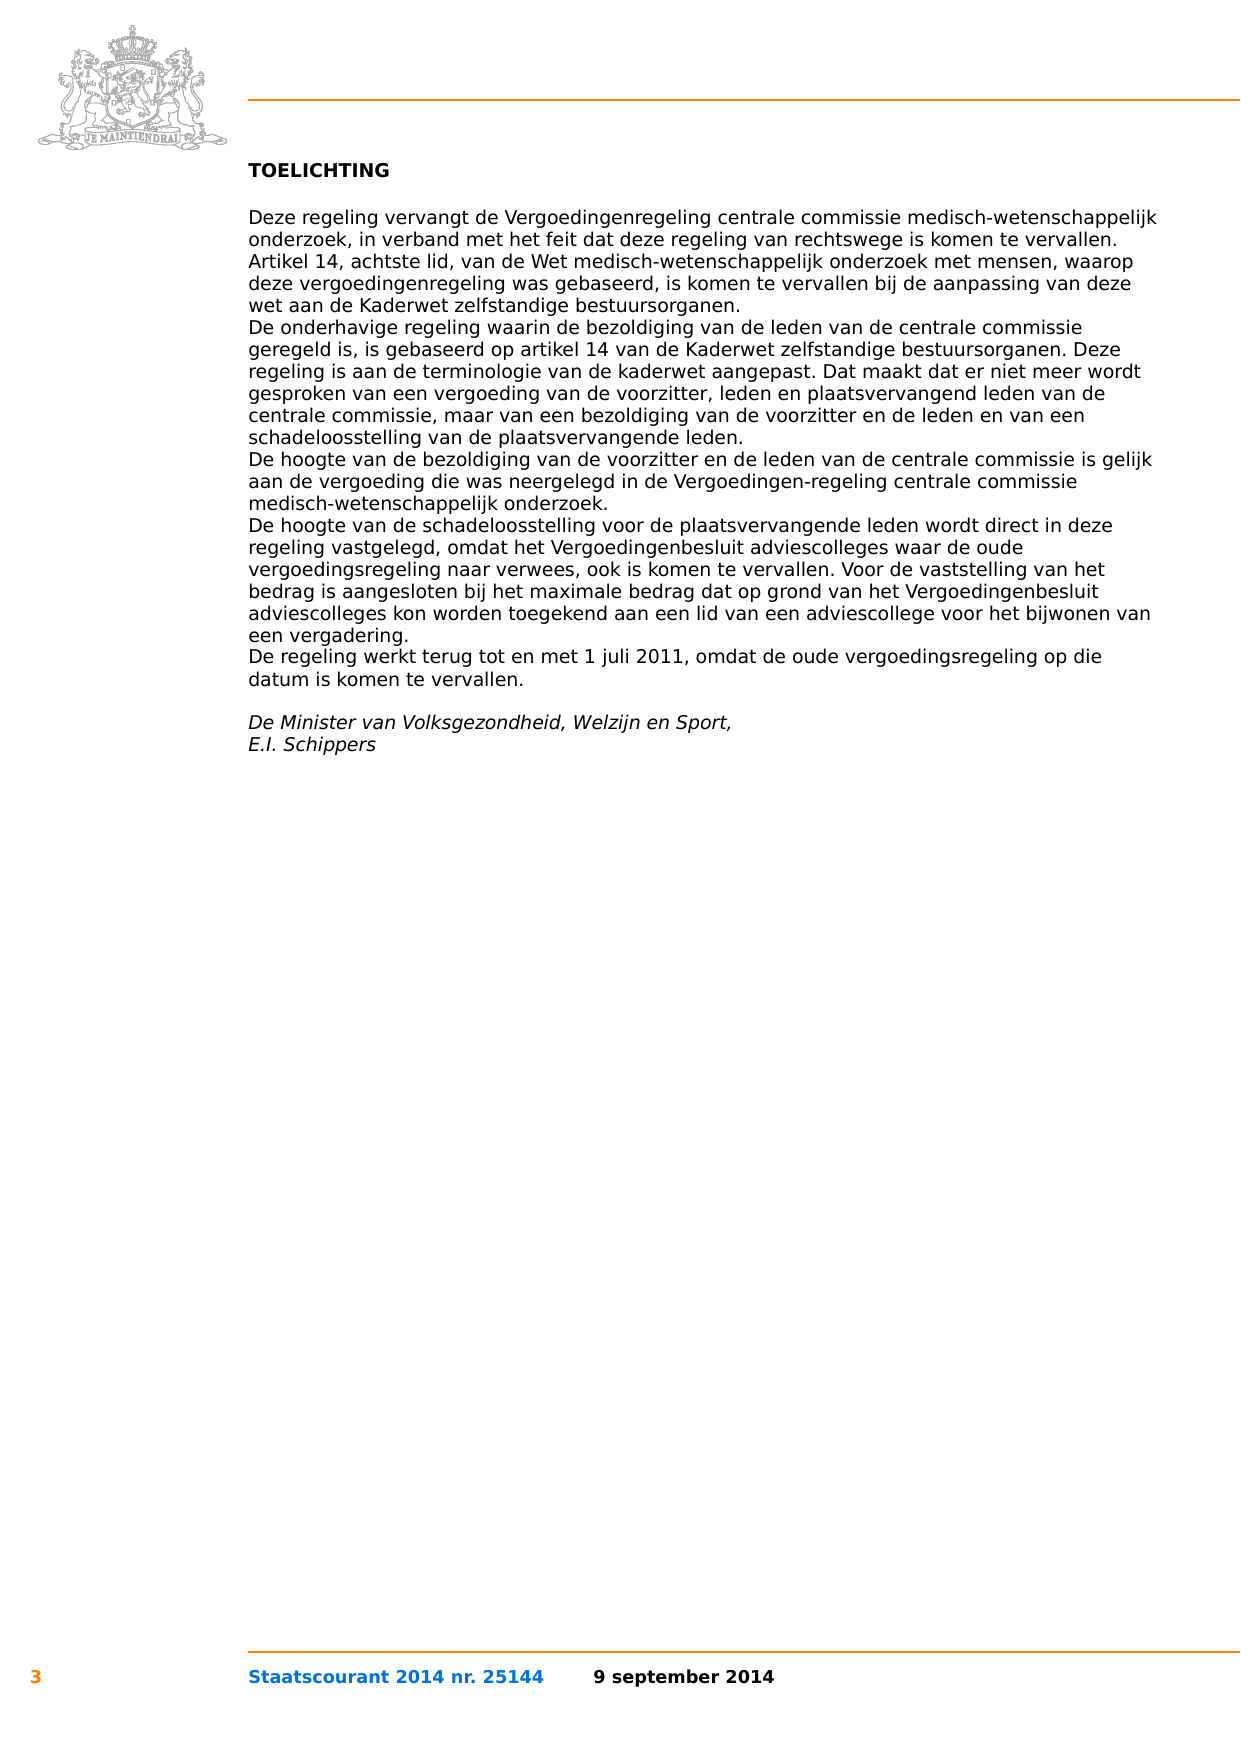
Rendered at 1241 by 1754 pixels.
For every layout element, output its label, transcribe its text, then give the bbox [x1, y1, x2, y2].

text De Minister van Volksgezondheid, Welzijn en Sport, E.I. Schippers [248, 712, 1163, 756]
text De onderhavige regeling waarin de bezoldiging van de leden van de centrale commissie geregeld is, is gebaseerd op artikel 14 van de Kaderwet zelfstandige bestuursorganen. Deze regeling is aan de terminologie van de kaderwet aangepast. Dat maakt dat er niet meer wordt gesproken van een vergoeding van de voorzitter, leden en plaatsvervangend leden van de centrale commissie, maar van een bezoldiging van de voorzitter en de leden en van een schadeloosstelling van de plaatsvervangende leden. [248, 317, 1163, 449]
text De hoogte van de bezoldiging van de voorzitter en de leden van de centrale commissie is gelijk aan de vergoeding die was neergelegd in de Vergoedingen-regeling centrale commissie medisch-wetenschappelijk onderzoek. [248, 449, 1163, 514]
text De regeling werkt terug tot en met 1 juli 2011, omdat de oude vergoedingsregeling op die datum is komen te vervallen. [248, 646, 1163, 690]
text Deze regeling vervangt de Vergoedingenregeling centrale commissie medisch-wetenschappelijk onderzoek, in verband met het feit dat deze regeling van rechtswege is komen te vervallen. Artikel 14, achtste lid, van de Wet medisch-wetenschappelijk onderzoek met mensen, waarop deze vergoedingenregeling was gebaseerd, is komen te vervallen bij de aanpassing van deze wet aan de Kaderwet zelfstandige bestuursorganen. [248, 207, 1163, 317]
picture [38, 25, 227, 150]
subtitle TOELICHTING [248, 160, 1163, 182]
text De hoogte van de schadeloosstelling voor de plaatsvervangende leden wordt direct in deze regeling vastgelegd, omdat het Vergoedingenbesluit adviescolleges waar de oude vergoedingsregeling naar verwees, ook is komen te vervallen. Voor de vaststelling van het bedrag is aangesloten bij het maximale bedrag dat op grond van het Vergoedingenbesluit adviescolleges kon worden toegekend aan een lid van een adviescollege voor het bijwonen van een vergadering. [248, 514, 1163, 646]
